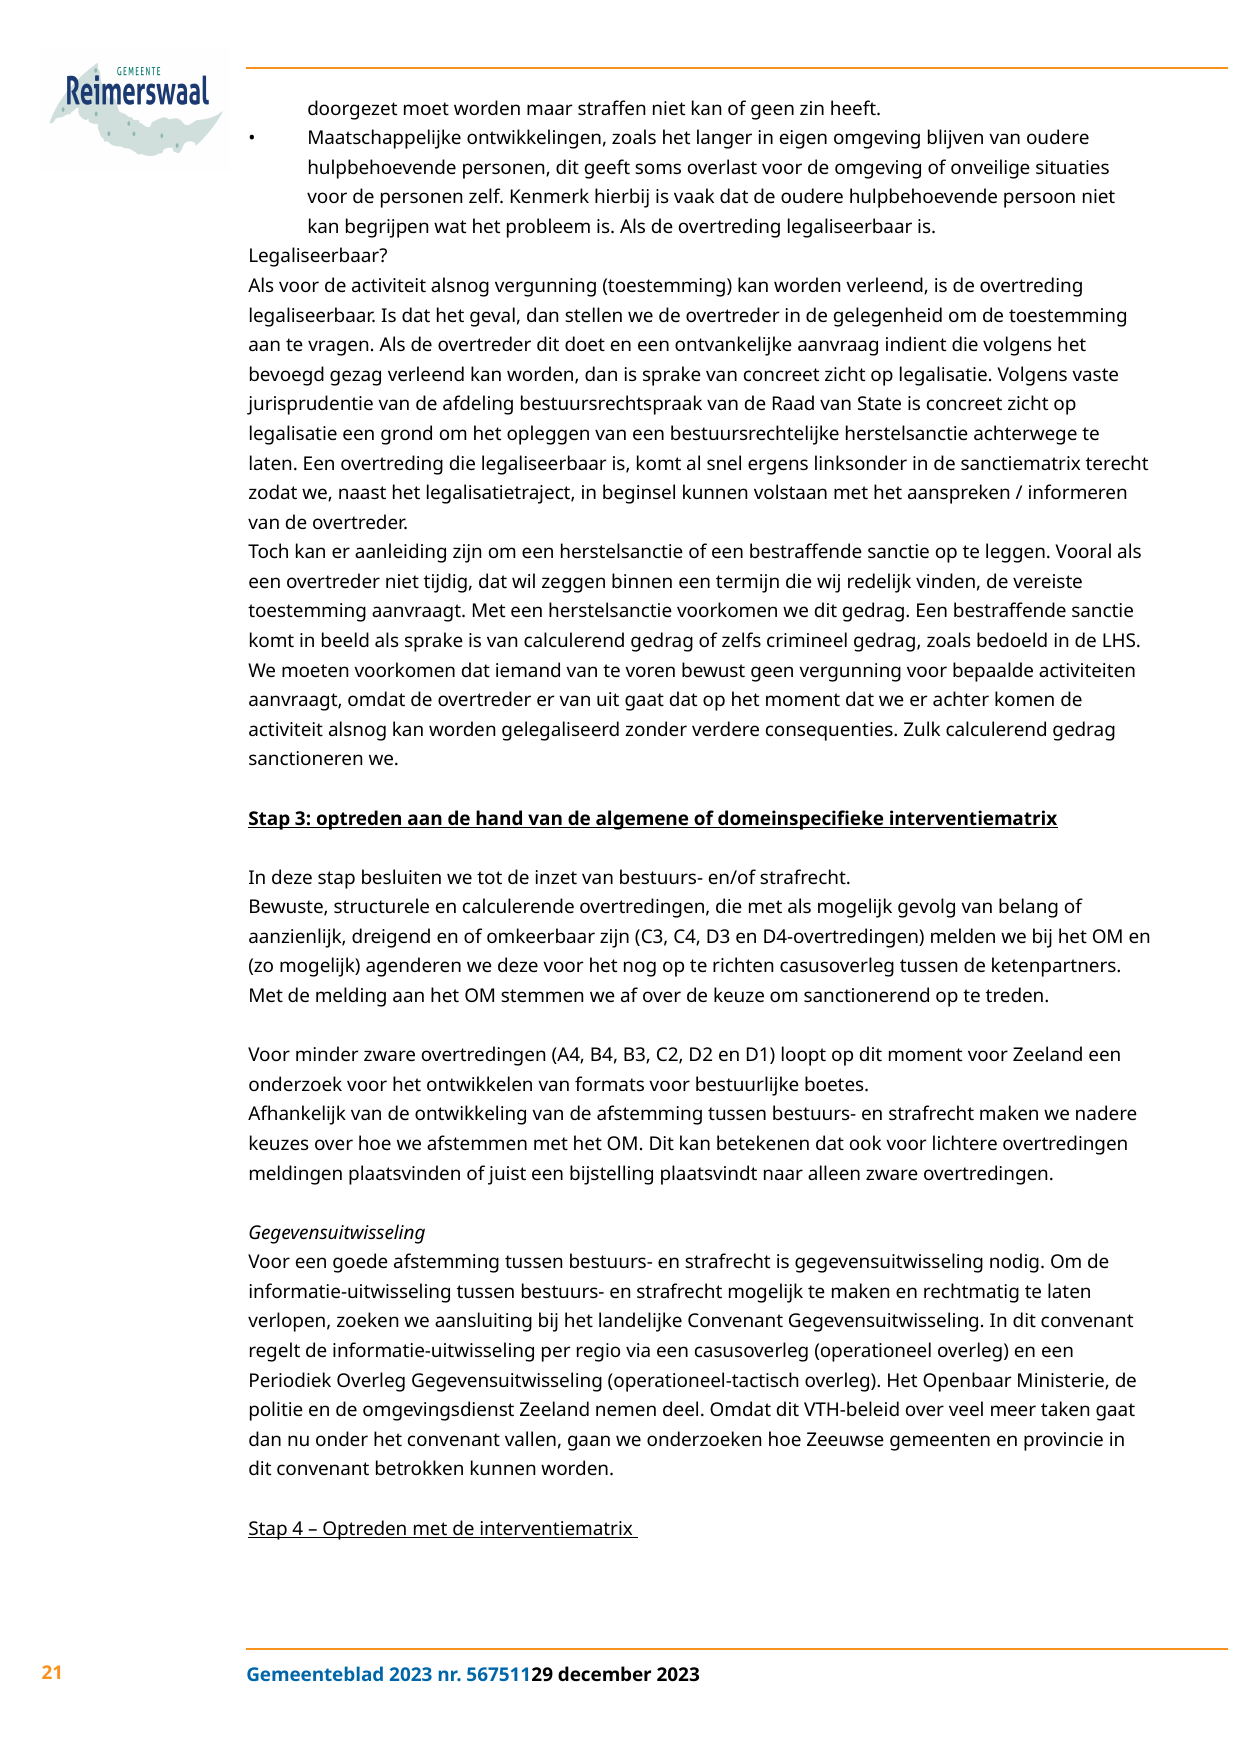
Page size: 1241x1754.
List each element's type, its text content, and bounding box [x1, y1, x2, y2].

text Gegevensuitwisseling [248, 1219, 1152, 1245]
text Toch kan er aanleiding zijn om een herstelsanctie of een bestraffende sanctie op te leggen. Vooral als een overtreder niet tijdig, dat wil zeggen binnen een termijn die wij redelijk vinden, de vereiste toestemming aanvraagt. Met een herstelsanctie voorkomen we dit gedrag. Een bestraffende sanctie komt in beeld als sprake is van calculerend gedrag of zelfs crimineel gedrag, zoals bedoeld in de LHS. We moeten voorkomen dat iemand van te voren bewust geen vergunning voor bepaalde activiteiten aanvraagt, omdat de overtreder er van uit gaat dat op het moment dat we er achter komen de activiteit alsnog kan worden gelegaliseerd zonder verdere consequenties. Zulk calculerend gedrag sanctioneren we. [248, 538, 1152, 771]
text Voor een goede afstemming tussen bestuurs- en strafrecht is gegevensuitwisseling nodig. Om de informatie-uitwisseling tussen bestuurs- en strafrecht mogelijk te maken en rechtmatig te laten verlopen, zoeken we aansluiting bij het landelijke Convenant Gegevensuitwisseling. In dit convenant regelt de informatie-uitwisseling per regio via een casusoverleg (operationeel overleg) en een Periodiek Overleg Gegevensuitwisseling (operationeel-tactisch overleg). Het Openbaar Ministerie, de politie en de omgevingsdienst Zeeland nemen deel. Omdat dit VTH-beleid over veel meer taken gaat dan nu onder het convenant vallen, gaan we onderzoeken hoe Zeeuwse gemeenten en provincie in dit convenant betrokken kunnen worden. [248, 1248, 1152, 1481]
text Bewuste, structurele en calculerende overtredingen, die met als mogelijk gevolg van belang of aanzienlijk, dreigend en of omkeerbaar zijn (C3, C4, D3 en D4-overtredingen) melden we bij het OM en (zo mogelijk) agenderen we deze voor het nog op te richten casusoverleg tussen de ketenpartners. Met de melding aan het OM stemmen we af over de keuze om sanctionerend op te treden. [248, 893, 1152, 1008]
text Als voor de activiteit alsnog vergunning (toestemming) kan worden verleend, is de overtreding legaliseerbaar. Is dat het geval, dan stellen we de overtreder in de gelegenheid om de toestemming aan te vragen. Als de overtreder dit doet en een ontvankelijke aanvraag indient die volgens het bevoegd gezag verleend kan worden, dan is sprake van concreet zicht op legalisatie. Volgens vaste jurisprudentie van de afdeling bestuursrechtspraak van de Raad van State is concreet zicht op legalisatie een grond om het opleggen van een bestuursrechtelijke herstelsanctie achterwege te laten. Een overtreding die legaliseerbaar is, komt al snel ergens linksonder in de sanctiematrix terecht zodat we, naast het legalisatietraject, in beginsel kunnen volstaan met het aanspreken / informeren van de overtreder. [248, 272, 1152, 535]
list doorgezet moet worden maar straffen niet kan of geen zin heeft. [248, 95, 1152, 121]
text Stap 4 – Optreden met de interventiematrix [248, 1515, 1152, 1541]
text Afhankelijk van de ontwikkeling van de afstemming tussen bestuurs- en strafrecht maken we nadere keuzes over hoe we afstemmen met het OM. Dit kan betekenen dat ook voor lichtere overtredingen meldingen plaatsvinden of juist een bijstelling plaatsvindt naar alleen zware overtredingen. [248, 1101, 1152, 1186]
text In deze stap besluiten we tot de inzet van bestuurs- en/of strafrecht. [248, 864, 1152, 890]
text Legaliseerbaar? [248, 243, 1152, 268]
list Maatschappelijke ontwikkelingen, zoals het langer in eigen omgeving blijven van oudere hulpbehoevende personen, dit geeft soms overlast voor de omgeving of onveilige situaties voor de personen zelf. Kenmerk hierbij is vaak dat de oudere hulpbehoevende persoon niet kan begrijpen wat het probleem is. Als de overtreding legaliseerbaar is. [248, 124, 1152, 239]
text Stap 3: optreden aan de hand van de algemene of domeinspecifieke interventiematrix [248, 805, 1152, 831]
text Voor minder zware overtredingen (A4, B4, B3, C2, D2 en D1) loopt op dit moment voor Zeeland een onderzoek voor het ontwikkelen van formats voor bestuurlijke boetes. [248, 1041, 1152, 1097]
picture [41, 47, 231, 172]
